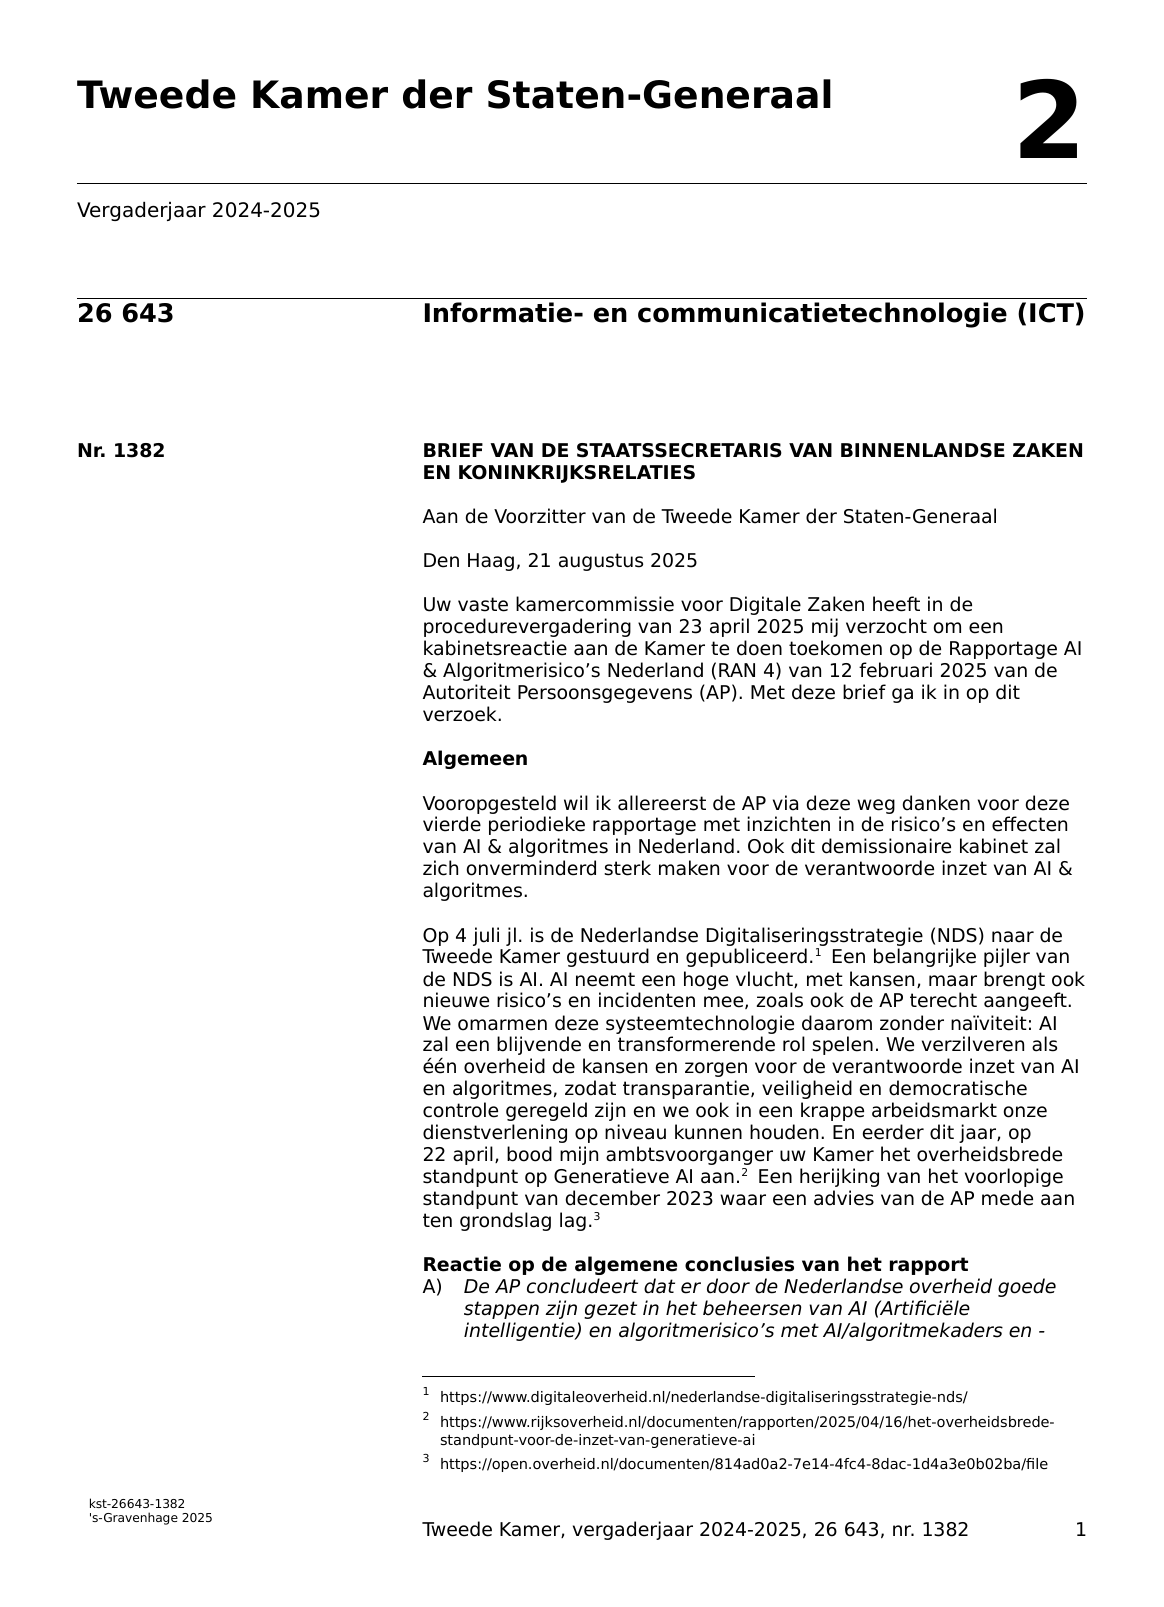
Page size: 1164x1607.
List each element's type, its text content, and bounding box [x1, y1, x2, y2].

text Vooropgesteld wil ik allereerst de AP via deze weg danken voor deze vierde periodieke rapportage met inzichten in de risico’s en effecten van AI & algoritmes in Nederland. Ook dit demissionaire kabinet zal zich onverminderd sterk maken voor de verantwoorde inzet van AI & algoritmes. [422, 792, 1087, 902]
subtitle Reactie op de algemene conclusies van het rapport [422, 1254, 1087, 1276]
table_header Tweede Kamer der Staten-Generaal [77, 59, 886, 183]
text kst-26643-1382 [88, 1497, 323, 1511]
text https://www.rijksoverheid.nl/documenten/rapporten/2025/04/16/het-overheidsbrede-standpunt-voor-de-inzet-van-generatieve-ai [422, 1410, 1087, 1449]
table_header 2 [886, 59, 1087, 183]
text Op 4 juli jl. is de Nederlandse Digitaliseringsstrategie (NDS) naar de Tweede Kamer gestuurd en gepubliceerd. Een belangrijke pijler van de NDS is AI. AI neemt een hoge vlucht, met kansen, maar brengt ook nieuwe risico’s en incidenten mee, zoals ook de AP terecht aangeeft. We omarmen deze systeemtechnologie daarom zonder naïviteit: AI zal een blijvende en transformerende rol spelen. We verzilveren als één overheid de kansen en zorgen voor de verantwoorde inzet van AI en algoritmes, zodat transparantie, veiligheid en democratische controle geregeld zijn en we ook in een krappe arbeidsmarkt onze dienstverlening op niveau kunnen houden. En eerder dit jaar, op 22 april, bood mijn ambtsvoorganger uw Kamer het overheidsbrede standpunt op Generatieve AI aan. Een herijking van het voorlopige standpunt van december 2023 waar een advies van de AP mede aan ten grondslag lag. [422, 924, 1087, 1232]
table_cell Vergaderjaar 2024-2025 [77, 184, 1087, 298]
text https://open.overheid.nl/documenten/814ad0a2-7e14-4fc4-8dac-1d4a3e0b02ba/file [422, 1452, 1087, 1474]
text https://www.digitaleoverheid.nl/nederlandse-digitaliseringsstrategie-nds/ [422, 1385, 1087, 1407]
text Den Haag, 21 augustus 2025 [422, 550, 1087, 572]
subtitle 26 643 Informatie- en communicatietechnologie (ICT) [77, 299, 1087, 329]
text Aan de Voorzitter van de Tweede Kamer der Staten-Generaal [422, 506, 1087, 528]
text A) De AP concludeert dat er door de Nederlandse overheid goede stappen zijn gezet in het beheersen van AI (Artificiële intelligentie) en algoritmerisico’s met AI/algoritmekaders en [422, 1276, 1087, 1342]
text Uw vaste kamercommissie voor Digitale Zaken heeft in de procedurevergadering van 23 april 2025 mij verzocht om een kabinetsreactie aan de Kamer te doen toekomen op de Rapportage AI & Algoritmerisico’s Nederland (RAN 4) van 12 februari 2025 van de Autoriteit Persoonsgegevens (AP). Met deze brief ga ik in op dit verzoek. [422, 594, 1087, 726]
subtitle Nr. 1382 BRIEF VAN DE STAATSSECRETARIS VAN BINNENLANDSE ZAKEN EN KONINKRIJKSRELATIES [77, 440, 1087, 484]
subtitle Algemeen [422, 748, 1087, 770]
text 's-Gravenhage 2025 [88, 1511, 323, 1525]
